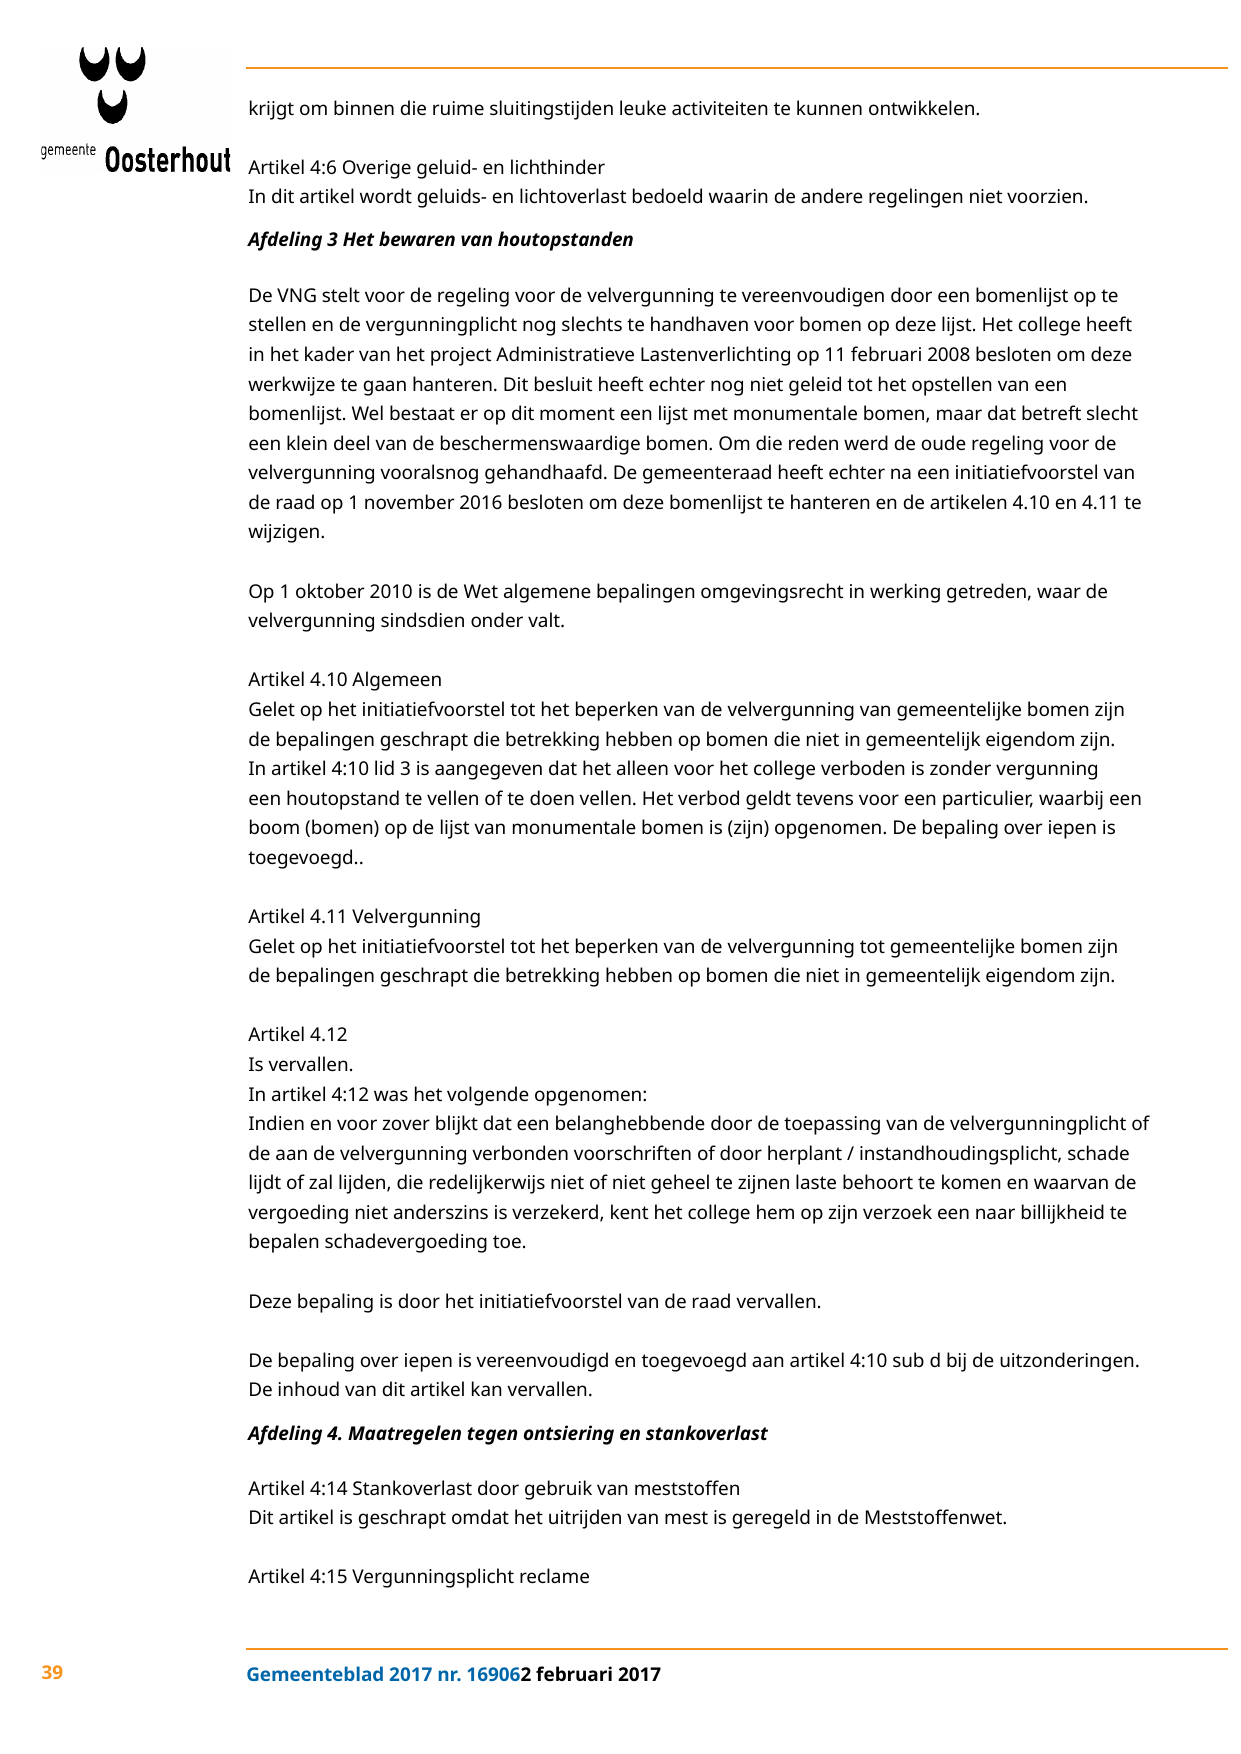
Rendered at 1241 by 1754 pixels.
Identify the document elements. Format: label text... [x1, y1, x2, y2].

text Dit artikel is geschrapt omdat het uitrijden van mest is geregeld in de Meststoffenwet. [248, 1504, 1152, 1530]
text Artikel 4:14 Stankoverlast door gebruik van meststoffen [248, 1475, 1152, 1501]
text Deze bepaling is door het initiatiefvoorstel van de raad vervallen. [248, 1288, 1152, 1313]
text De VNG stelt voor de regeling voor de velvergunning te vereenvoudigen door een bomenlijst op te stellen en de vergunningplicht nog slechts te handhaven voor bomen op deze lijst. Het college heeft [248, 282, 1152, 337]
text Artikel 4.11 Velvergunning [248, 903, 1152, 929]
text een houtopstand te vellen of te doen vellen. Het verbod geldt tevens voor een particulier, waarbij een boom (bomen) op de lijst van monumentale bomen is (zijn) opgenomen. De bepaling over iepen is toegevoegd.. [248, 785, 1152, 870]
text De bepaling over iepen is vereenvoudigd en toegevoegd aan artikel 4:10 sub d bij de uitzonderingen. De inhoud van dit artikel kan vervallen. [248, 1347, 1152, 1402]
text Artikel 4:6 Overige geluid- en lichthinder [248, 154, 1152, 180]
text de bepalingen geschrapt die betrekking hebben op bomen die niet in gemeentelijk eigendom zijn. [248, 962, 1152, 988]
text Afdeling 3 Het bewaren van houtopstanden [248, 227, 1152, 252]
text In dit artikel wordt geluids- en lichtoverlast bedoeld waarin de andere regelingen niet voorzien. [248, 183, 1152, 209]
picture [41, 47, 231, 172]
text Op 1 oktober 2010 is de Wet algemene bepalingen omgevingsrecht in werking getreden, waar de velvergunning sindsdien onder valt. [248, 578, 1152, 633]
text in het kader van het project Administratieve Lastenverlichting op 11 februari 2008 besloten om deze werkwijze te gaan hanteren. Dit besluit heeft echter nog niet geleid tot het opstellen van een bomenlijst. Wel bestaat er op dit moment een lijst met monumentale bomen, maar dat betreft slecht een klein deel van de beschermenswaardige bomen. Om die reden werd de oude regeling voor de velvergunning vooralsnog gehandhaafd. De gemeenteraad heeft echter na een initiatiefvoorstel van de raad op 1 november 2016 besloten om deze bomenlijst te hanteren en de artikelen 4.10 en 4.11 te wijzigen. [248, 341, 1152, 544]
text In artikel 4:12 was het volgende opgenomen: [248, 1081, 1152, 1106]
text In artikel 4:10 lid 3 is aangegeven dat het alleen voor het college verboden is zonder vergunning [248, 755, 1152, 781]
text de bepalingen geschrapt die betrekking hebben op bomen die niet in gemeentelijk eigendom zijn. [248, 726, 1152, 751]
text Gelet op het initiatiefvoorstel tot het beperken van de velvergunning van gemeentelijke bomen zijn [248, 696, 1152, 722]
text krijgt om binnen die ruime sluitingstijden leuke activiteiten te kunnen ontwikkelen. [248, 95, 1152, 121]
text Indien en voor zover blijkt dat een belanghebbende door de toepassing van de velvergunningplicht of de aan de velvergunning verbonden voorschriften of door herplant / instandhoudingsplicht, schade lijdt of zal lijden, die redelijkerwijs niet of niet geheel te zijnen laste behoort te komen en waarvan de vergoeding niet anderszins is verzekerd, kent het college hem op zijn verzoek een naar billijkheid te bepalen schadevergoeding toe. [248, 1110, 1152, 1254]
text Afdeling 4. Maatregelen tegen ontsiering en stankoverlast [248, 1420, 1152, 1445]
text Artikel 4.12 [248, 1022, 1152, 1047]
text Is vervallen. [248, 1051, 1152, 1077]
text Gelet op het initiatiefvoorstel tot het beperken van de velvergunning tot gemeentelijke bomen zijn [248, 933, 1152, 958]
text Artikel 4.10 Algemeen [248, 667, 1152, 692]
text Artikel 4:15 Vergunningsplicht reclame [248, 1564, 1152, 1589]
